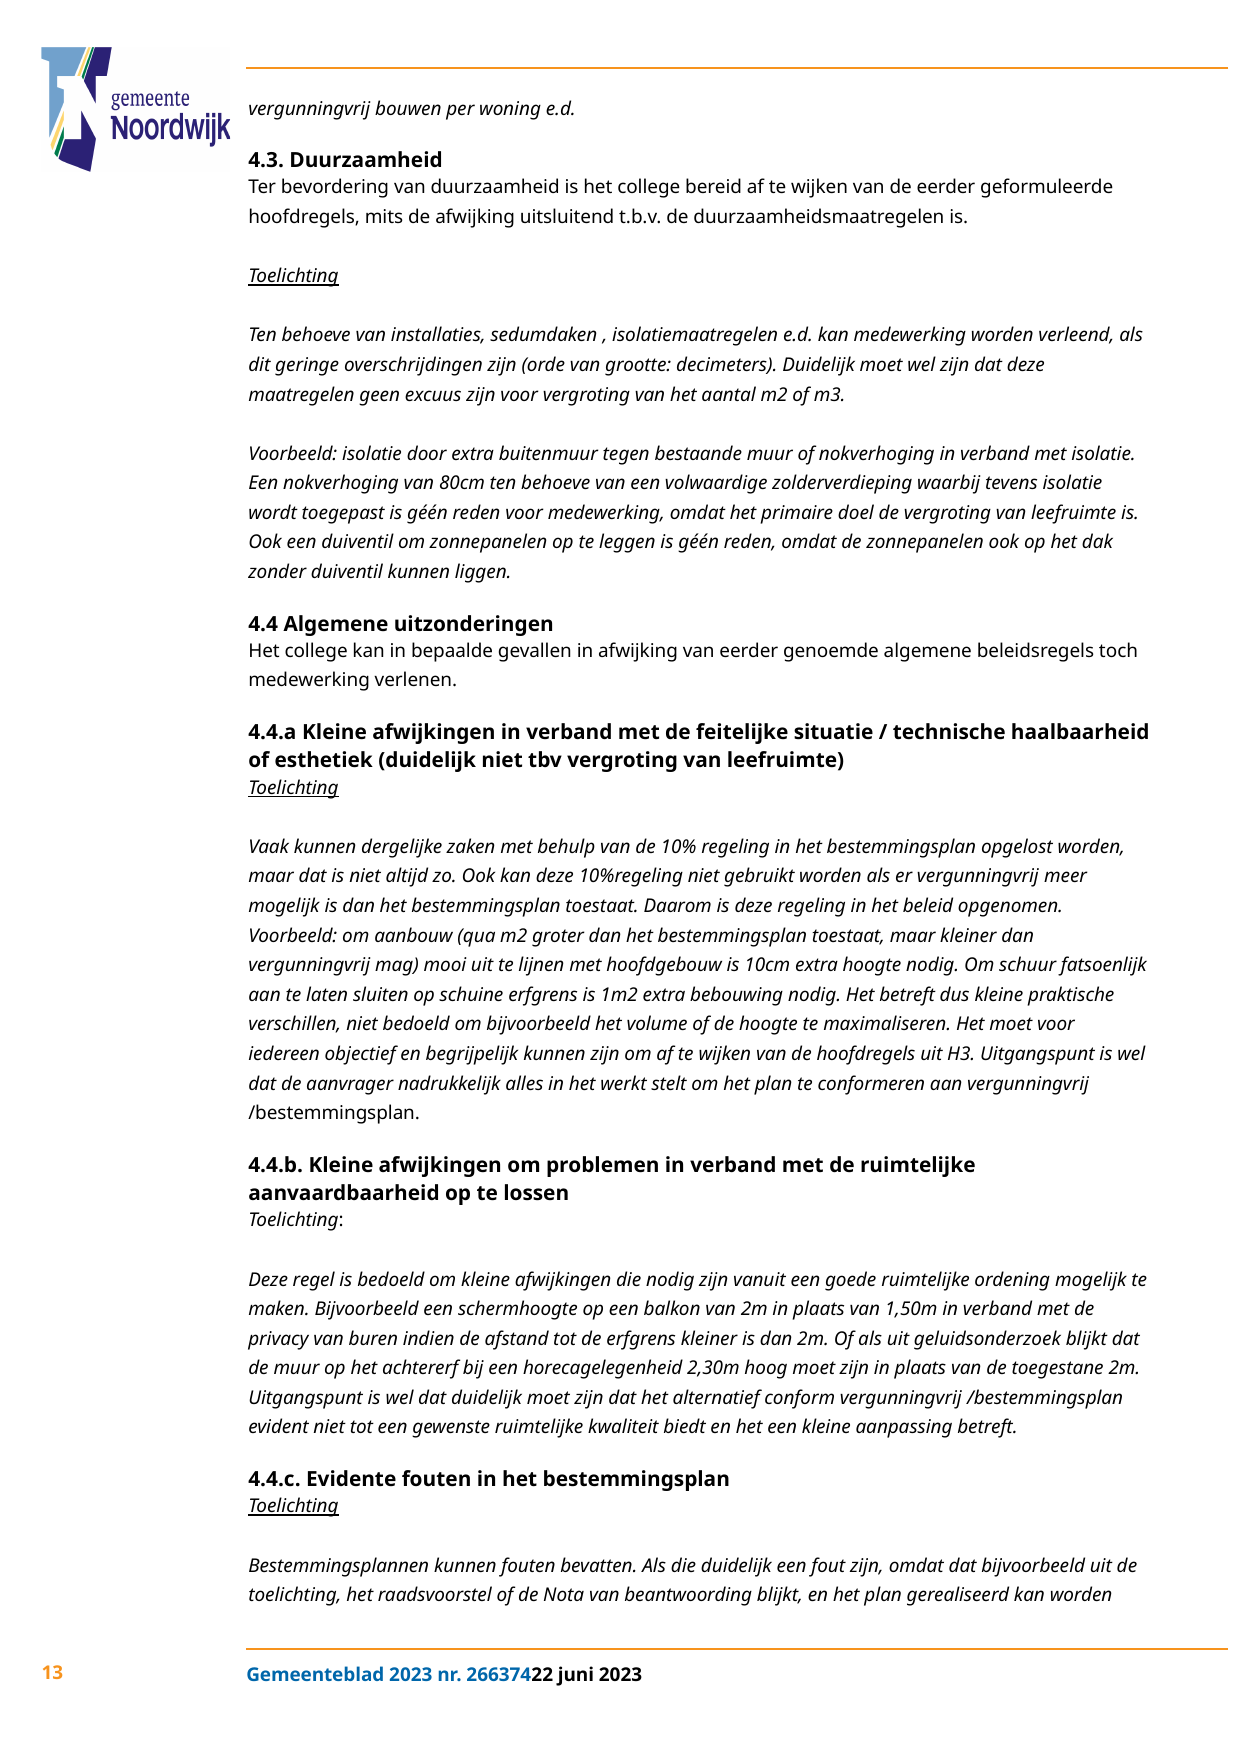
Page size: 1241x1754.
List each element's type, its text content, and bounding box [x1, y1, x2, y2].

text vergunningvrij bouwen per woning e.d. [248, 95, 1152, 121]
text Toelichting [248, 1493, 1152, 1518]
text Deze regel is bedoeld om kleine afwijkingen die nodig zijn vanuit een goede ruimtelijke ordening mogelijk te maken. Bijvoorbeeld een schermhoogte op een balkon van 2m in plaats van 1,50m in verband met de privacy van buren indien de afstand tot de erfgrens kleiner is dan 2m. Of als uit geluidsonderzoek blijkt dat de muur op het achtererf bij een horecagelegenheid 2,30m hoog moet zijn in plaats van de toegestane 2m. Uitgangspunt is wel dat duidelijk moet zijn dat het alternatief conform vergunningvrij /bestemmingsplan evident niet tot een gewenste ruimtelijke kwaliteit biedt en het een kleine aanpassing betreft. [248, 1266, 1152, 1439]
text Bestemmingsplannen kunnen fouten bevatten. Als die duidelijk een fout zijn, omdat dat bijvoorbeeld uit de toelichting, het raadsvoorstel of de Nota van beantwoording blijkt, en het plan gerealiseerd kan worden [248, 1552, 1152, 1607]
text Toelichting: [248, 1207, 1152, 1232]
text 4.4.c. Evidente fouten in het bestemmingsplan [248, 1464, 1152, 1493]
text 4.3. Duurzaamheid [248, 145, 1152, 174]
text Het college kan in bepaalde gevallen in afwijking van eerder genoemde algemene beleidsregels toch medewerking verlenen. [248, 637, 1152, 692]
text Toelichting [248, 774, 1152, 800]
text 4.4.a Kleine afwijkingen in verband met de feitelijke situatie / technische haalbaarheid of esthetiek (duidelijk niet tbv vergroting van leefruimte) [248, 717, 1152, 774]
picture [41, 47, 231, 172]
text Ter bevordering van duurzaamheid is het college bereid af te wijken van de eerder geformuleerde hoofdregels, mits de afwijking uitsluitend t.b.v. de duurzaamheidsmaatregelen is. [248, 174, 1152, 229]
text Voorbeeld: isolatie door extra buitenmuur tegen bestaande muur of nokverhoging in verband met isolatie. Een nokverhoging van 80cm ten behoeve van een volwaardige zolderverdieping waarbij tevens isolatie wordt toegepast is géén reden voor medewerking, omdat het primaire doel de vergroting van leefruimte is. Ook een duiventil om zonnepanelen op te leggen is géén reden, omdat de zonnepanelen ook op het dak zonder duiventil kunnen liggen. [248, 440, 1152, 584]
text Toelichting [248, 262, 1152, 288]
text 4.4.b. Kleine afwijkingen om problemen in verband met de ruimtelijke aanvaardbaarheid op te lossen [248, 1150, 1152, 1207]
text 4.4 Algemene uitzonderingen [248, 609, 1152, 637]
text Ten behoeve van installaties, sedumdaken , isolatiemaatregelen e.d. kan medewerking worden verleend, als dit geringe overschrijdingen zijn (orde van grootte: decimeters). Duidelijk moet wel zijn dat deze maatregelen geen excuus zijn voor vergroting van het aantal m2 of m3. [248, 322, 1152, 406]
text Vaak kunnen dergelijke zaken met behulp van de 10% regeling in het bestemmingsplan opgelost worden, maar dat is niet altijd zo. Ook kan deze 10%regeling niet gebruikt worden als er vergunningvrij meer mogelijk is dan het bestemmingsplan toestaat. Daarom is deze regeling in het beleid opgenomen. Voorbeeld: om aanbouw (qua m2 groter dan het bestemmingsplan toestaat, maar kleiner dan vergunningvrij mag) mooi uit te lijnen met hoofdgebouw is 10cm extra hoogte nodig. Om schuur fatsoenlijk aan te laten sluiten op schuine erfgrens is 1m2 extra bebouwing nodig. Het betreft dus kleine praktische verschillen, niet bedoeld om bijvoorbeeld het volume of de hoogte te maximaliseren. Het moet voor iedereen objectief en begrijpelijk kunnen zijn om af te wijken van de hoofdregels uit H3. Uitgangspunt is wel dat de aanvrager nadrukkelijk alles in het werkt stelt om het plan te conformeren aan vergunningvrij /bestemmingsplan. [248, 833, 1152, 1125]
